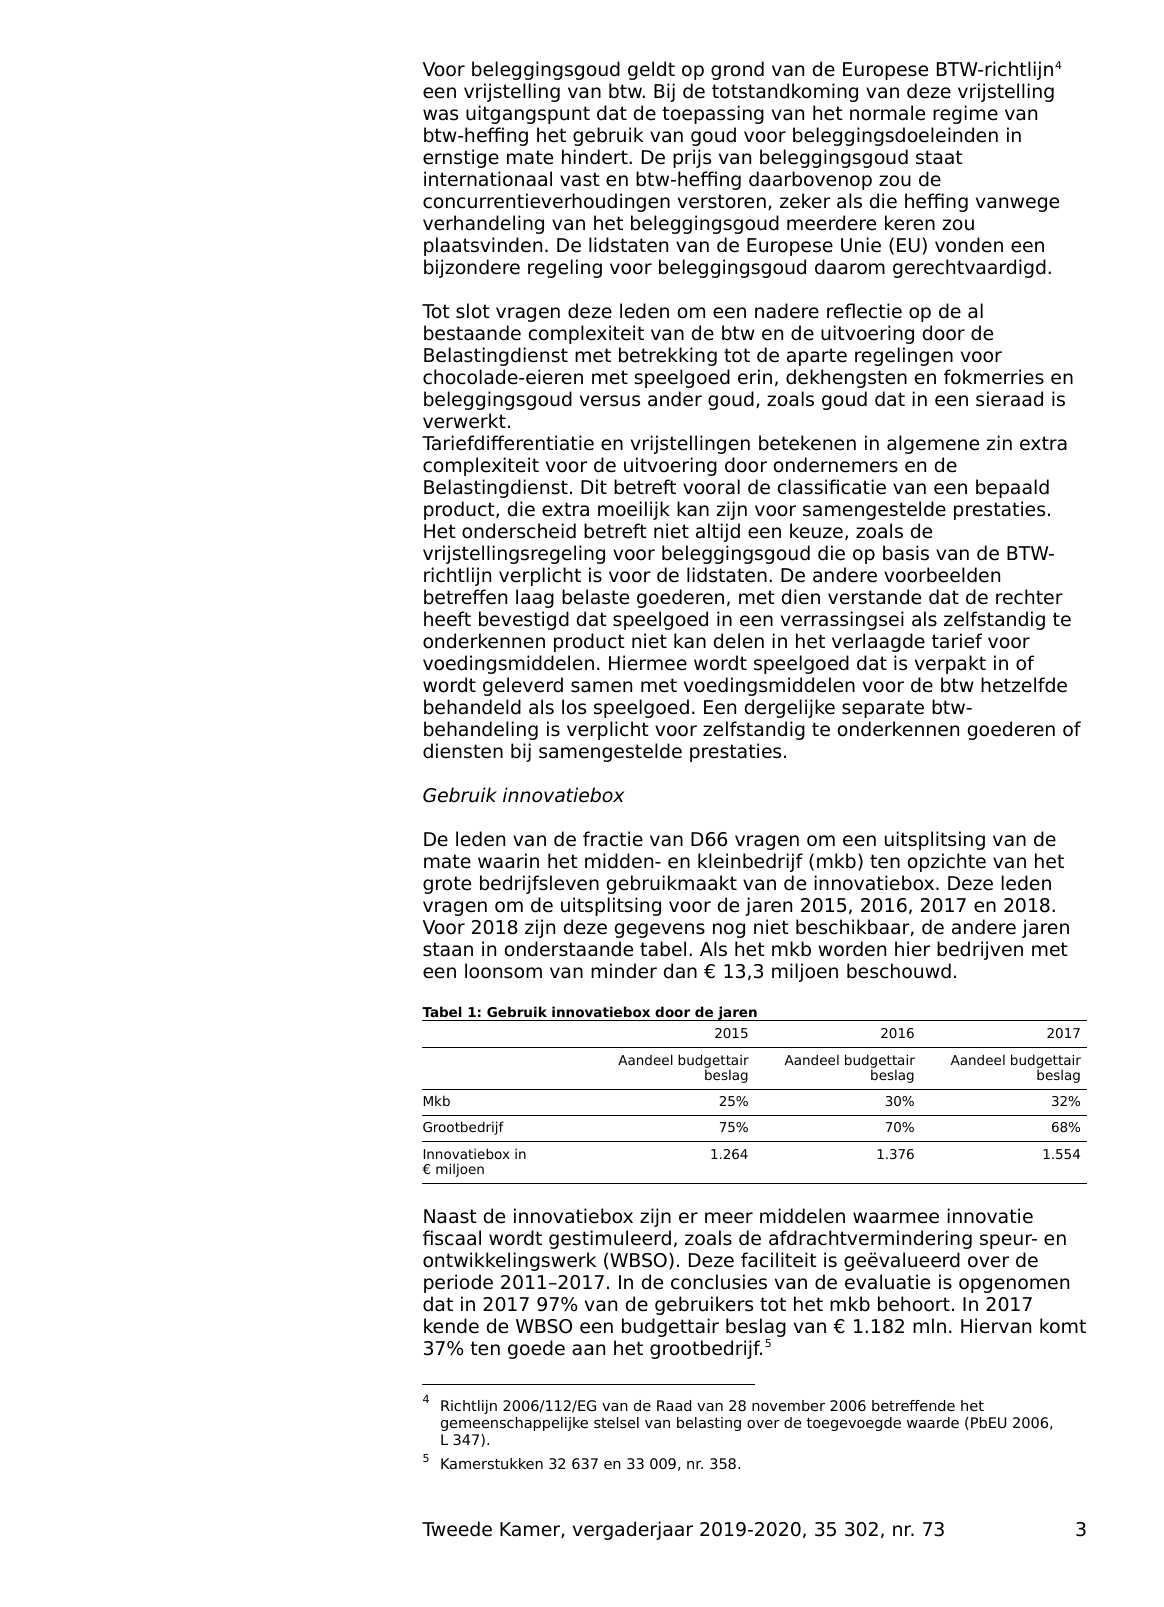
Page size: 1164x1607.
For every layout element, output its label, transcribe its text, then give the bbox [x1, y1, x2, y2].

table_cell Aandeel budgettair beslag [754, 1048, 921, 1088]
table_cell 30% [754, 1090, 921, 1114]
table_cell 2017 [921, 1021, 1087, 1047]
text Tot slot vragen deze leden om een nadere reflectie op de al bestaande complexiteit van de btw en de uitvoering door de Belastingdienst met betrekking tot de aparte regelingen voor chocolade-eieren met speelgoed erin, dekhengsten en fokmerries en beleggingsgoud versus ander goud, zoals goud dat in een sieraad is verwerkt. [422, 301, 1087, 433]
table_cell Aandeel budgettair beslag [921, 1048, 1087, 1088]
table_cell 75% [588, 1116, 754, 1141]
table_cell 2016 [754, 1021, 921, 1047]
table_cell 32% [921, 1090, 1087, 1114]
text Voor beleggingsgoud geldt op grond van de Europese BTW-richtlijn een vrijstelling van btw. Bij de totstandkoming van deze vrijstelling was uitgangspunt dat de toepassing van het normale regime van btw-heffing het gebruik van goud voor beleggingsdoeleinden in ernstige mate hindert. De prijs van beleggingsgoud staat internationaal vast en btw-heffing daarbovenop zou de concurrentieverhoudingen verstoren, zeker als die heffing vanwege verhandeling van het beleggingsgoud meerdere keren zou plaatsvinden. De lidstaten van de Europese Unie (EU) vonden een bijzondere regeling voor beleggingsgoud daarom gerechtvaardigd. [422, 59, 1087, 279]
table_cell 70% [754, 1116, 921, 1141]
table_cell Innovatiebox in € miljoen [422, 1142, 588, 1183]
table_cell Aandeel budgettair beslag [588, 1048, 754, 1088]
table_cell 1.554 [921, 1142, 1087, 1183]
text De leden van de fractie van D66 vragen om een uitsplitsing van de mate waarin het midden- en kleinbedrijf (mkb) ten opzichte van het grote bedrijfsleven gebruikmaakt van de innovatiebox. Deze leden vragen om de uitsplitsing voor de jaren 2015, 2016, 2017 en 2018. Voor 2018 zijn deze gegevens nog niet beschikbaar, de andere jaren staan in onderstaande tabel. Als het mkb worden hier bedrijven met een loonsom van minder dan € 13,3 miljoen beschouwd. [422, 829, 1087, 983]
subtitle Gebruik innovatiebox [422, 785, 1087, 807]
table_cell Mkb [422, 1090, 588, 1114]
text Tariefdifferentiatie en vrijstellingen betekenen in algemene zin extra complexiteit voor de uitvoering door ondernemers en de Belastingdienst. Dit betreft vooral de classificatie van een bepaald product, die extra moeilijk kan zijn voor samengestelde prestaties. Het onderscheid betreft niet altijd een keuze, zoals de vrijstellingsregeling voor beleggingsgoud die op basis van de BTW-richtlijn verplicht is voor de lidstaten. De andere voorbeelden betreffen laag belaste goederen, met dien verstande dat de rechter heeft bevestigd dat speelgoed in een verrassingsei als zelfstandig te onderkennen product niet kan delen in het verlaagde tarief voor voedingsmiddelen. Hiermee wordt speelgoed dat is verpakt in of wordt geleverd samen met voedingsmiddelen voor de btw hetzelfde behandeld als los speelgoed. Een dergelijke separate btw-behandeling is verplicht voor zelfstandig te onderkennen goederen of diensten bij samengestelde prestaties. [422, 433, 1087, 763]
table_cell [422, 1048, 588, 1088]
table_cell Grootbedrijf [422, 1116, 588, 1141]
table_header Tabel 1: Gebruik innovatiebox door de jaren [422, 1005, 1087, 1020]
text Kamerstukken 32 637 en 33 009, nr. 358. [422, 1452, 1087, 1474]
table_cell 25% [588, 1090, 754, 1114]
table_cell 2015 [588, 1021, 754, 1047]
table_cell 68% [921, 1116, 1087, 1141]
table_cell 1.376 [754, 1142, 921, 1183]
table_cell 1.264 [588, 1142, 754, 1183]
table_cell [422, 1021, 588, 1047]
text Richtlijn 2006/112/EG van de Raad van 28 november 2006 betreffende het gemeenschappelijke stelsel van belasting over de toegevoegde waarde (PbEU 2006, L 347). [422, 1393, 1087, 1449]
text Naast de innovatiebox zijn er meer middelen waarmee innovatie fiscaal wordt gestimuleerd, zoals de afdrachtvermindering speur- en ontwikkelingswerk (WBSO). Deze faciliteit is geëvalueerd over de periode 2011–2017. In de conclusies van de evaluatie is opgenomen dat in 2017 97% van de gebruikers tot het mkb behoort. In 2017 kende de WBSO een budgettair beslag van € 1.182 mln. Hiervan komt 37% ten goede aan het grootbedrijf. [422, 1206, 1087, 1360]
